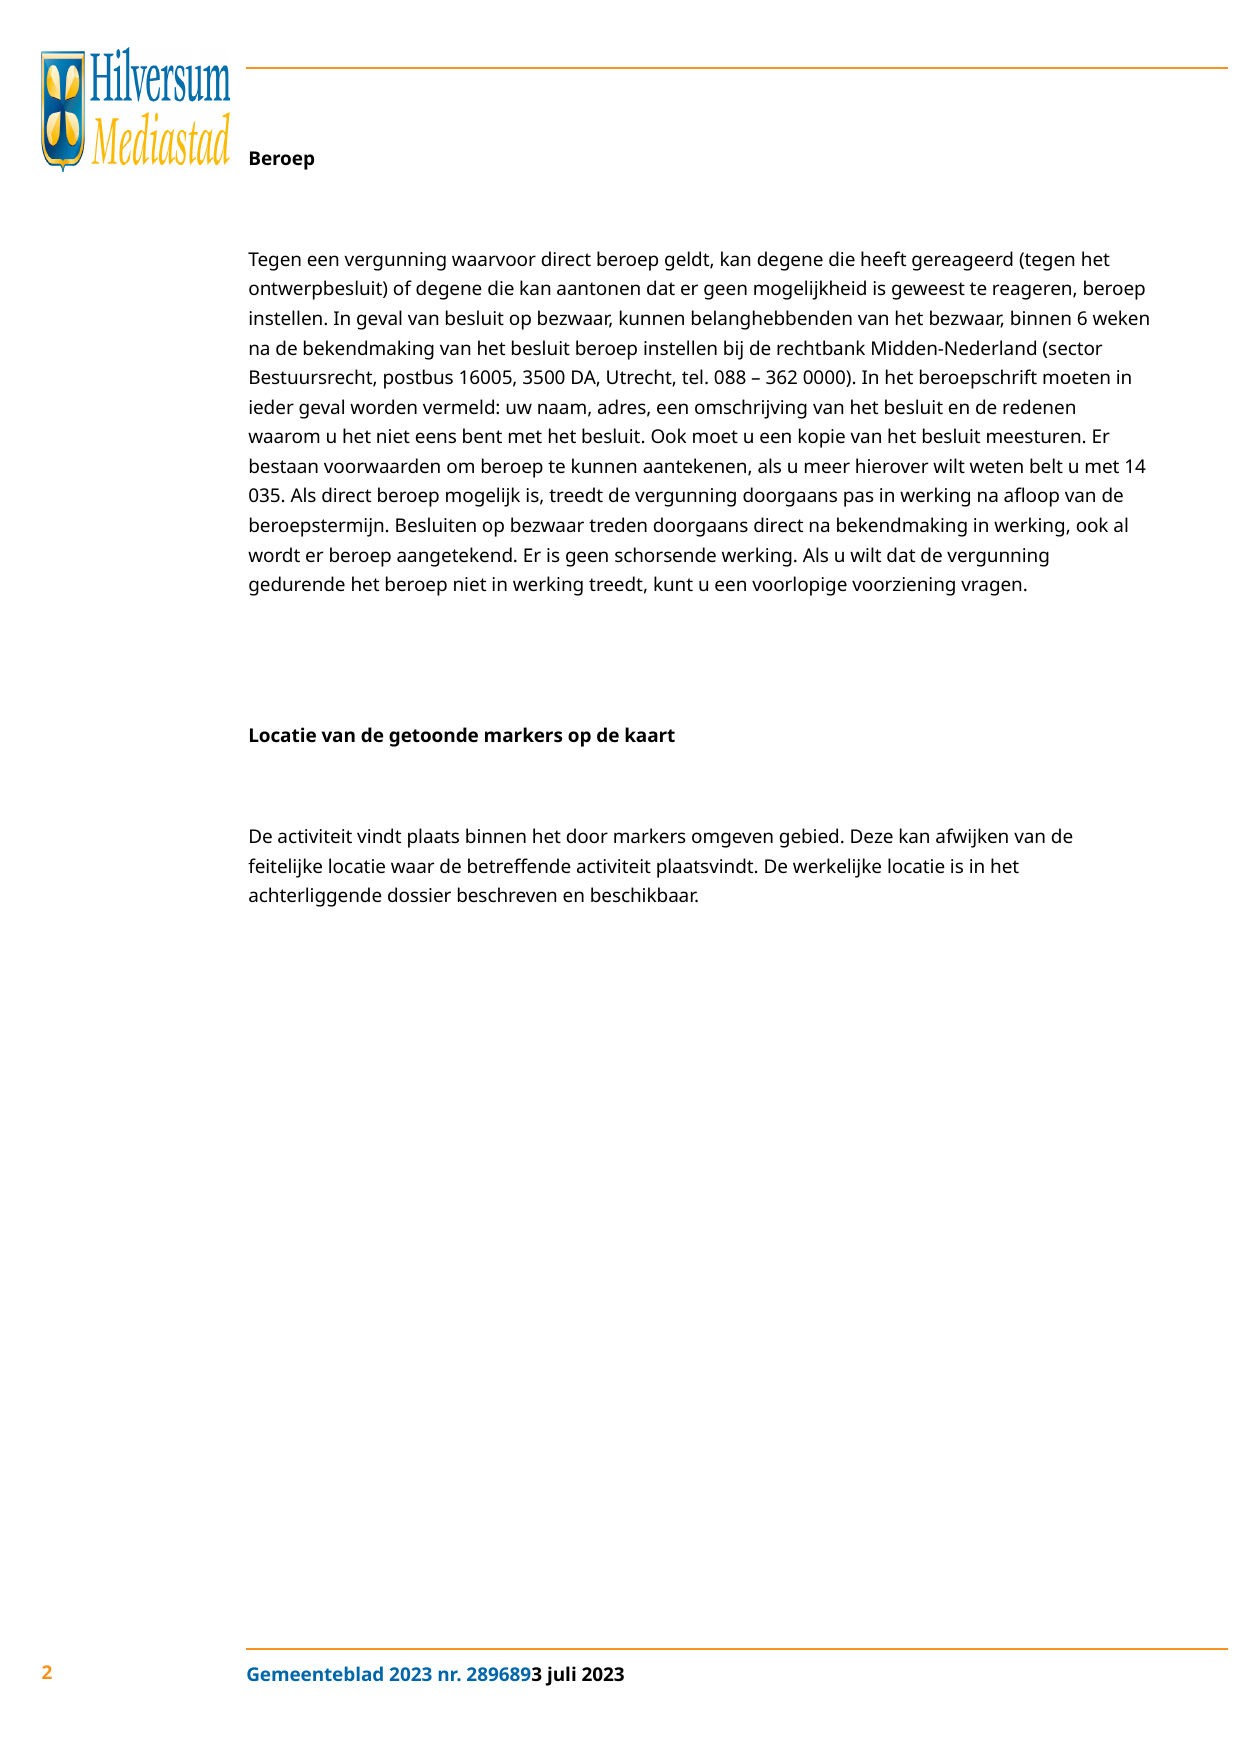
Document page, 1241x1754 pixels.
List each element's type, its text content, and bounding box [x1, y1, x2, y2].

text De activiteit vindt plaats binnen het door markers omgeven gebied. Deze kan afwijken van de feitelijke locatie waar de betreffende activiteit plaatsvindt. De werkelijke locatie is in het achterliggende dossier beschreven en beschikbaar. [248, 823, 1152, 908]
text Beroep [248, 145, 1152, 171]
text Tegen een vergunning waarvoor direct beroep geldt, kan degene die heeft gereageerd (tegen het ontwerpbesluit) of degene die kan aantonen dat er geen mogelijkheid is geweest te reageren, beroep instellen. In geval van besluit op bezwaar, kunnen belanghebbenden van het bezwaar, binnen 6 weken na de bekendmaking van het besluit beroep instellen bij de rechtbank Midden-Nederland (sector Bestuursrecht, postbus 16005, 3500 DA, Utrecht, tel. 088 – 362 0000). In het beroepschrift moeten in ieder geval worden vermeld: uw naam, adres, een omschrijving van het besluit en de redenen waarom u het niet eens bent met het besluit. Ook moet u een kopie van het besluit meesturen. Er bestaan voorwaarden om beroep te kunnen aantekenen, als u meer hierover wilt weten belt u met 14 035. Als direct beroep mogelijk is, treedt de vergunning doorgaans pas in werking na afloop van de beroepstermijn. Besluiten op bezwaar treden doorgaans direct na bekendmaking in werking, ook al wordt er beroep aangetekend. Er is geen schorsende werking. Als u wilt dat de vergunning gedurende het beroep niet in werking treedt, kunt u een voorlopige voorziening vragen. [248, 246, 1152, 597]
text Locatie van de getoonde markers op de kaart [248, 723, 1152, 748]
picture [41, 47, 231, 172]
